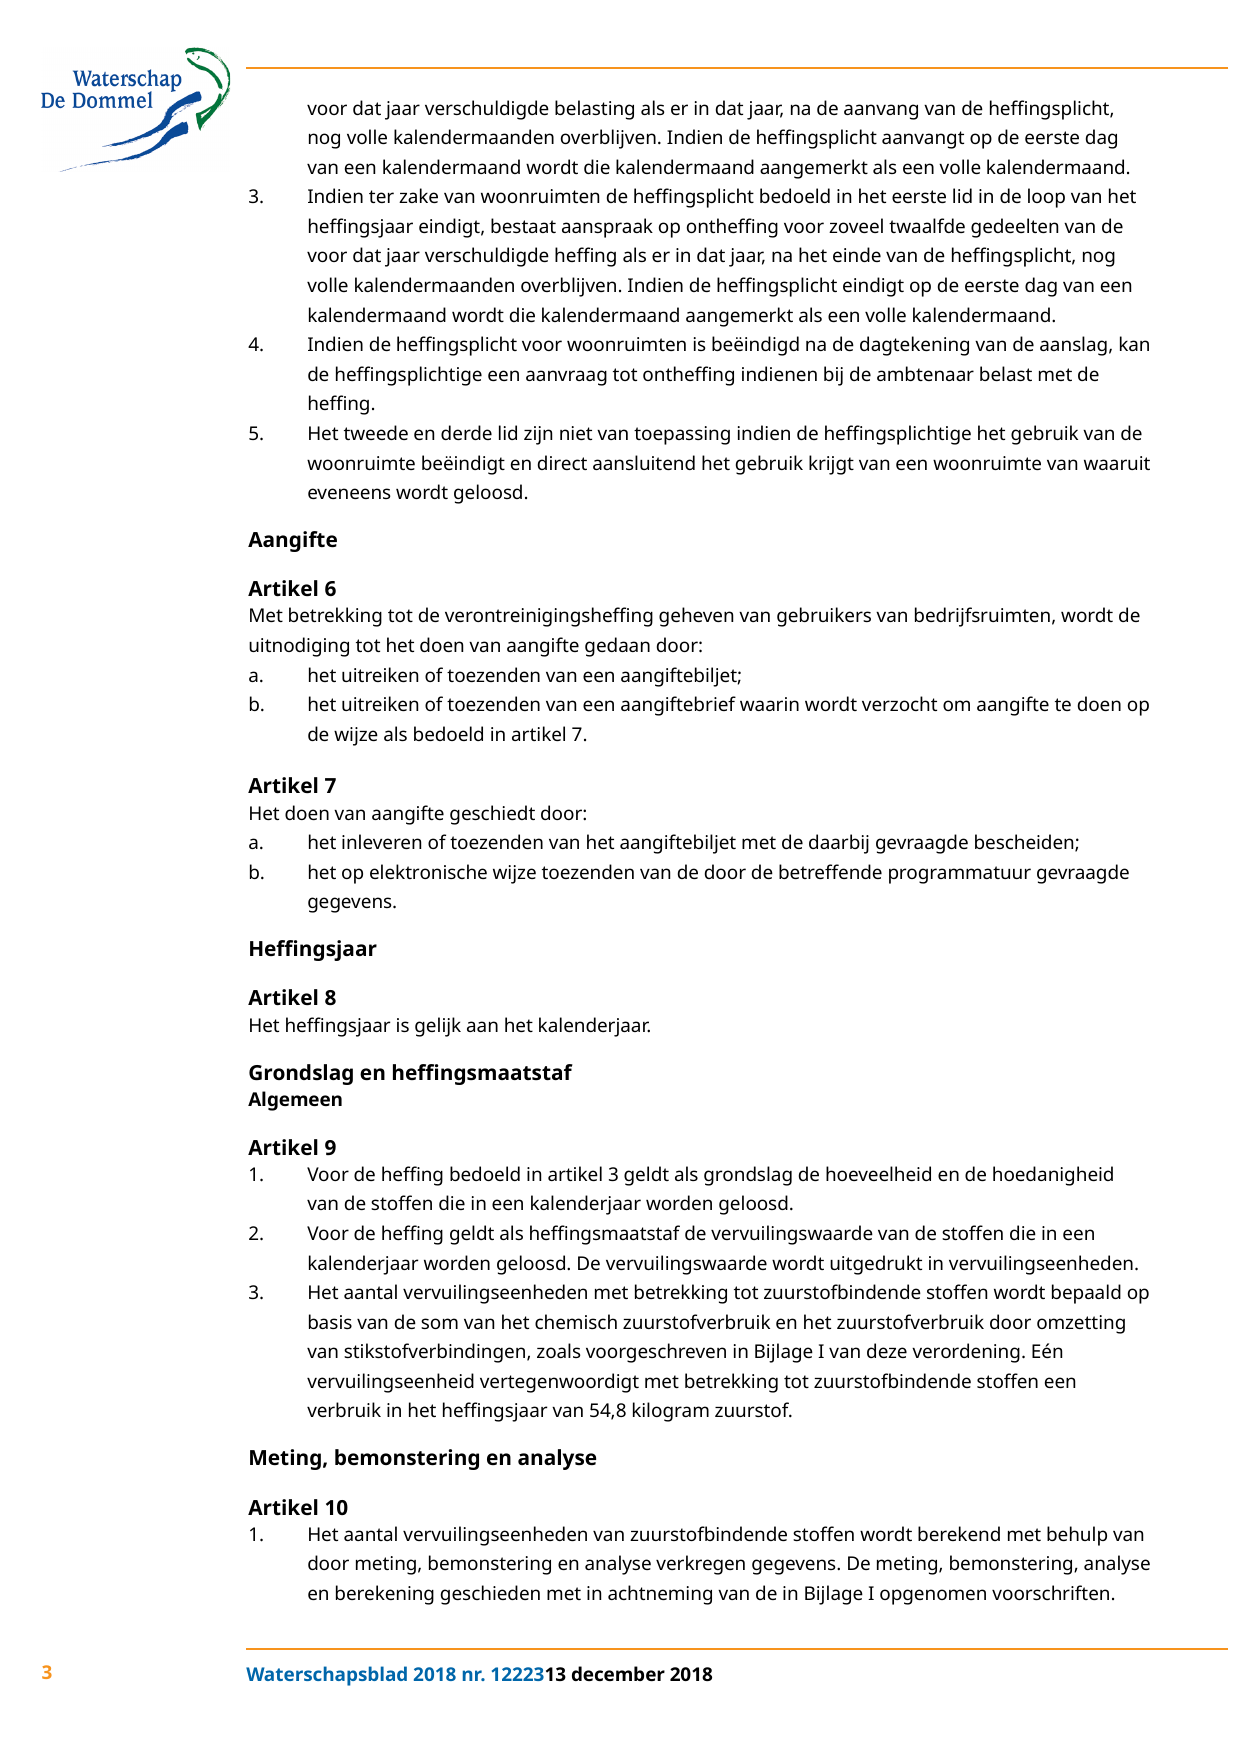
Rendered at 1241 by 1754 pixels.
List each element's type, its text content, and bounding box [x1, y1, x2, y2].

text Grondslag en heffingsmaatstaf [248, 1058, 1152, 1086]
list Het tweede en derde lid zijn niet van toepassing indien de heffingsplichtige het gebruik van de woonruimte beëindigt en direct aansluitend het gebruik krijgt van een woonruimte van waaruit eveneens wordt geloosd. [248, 420, 1152, 505]
text Meting, bemonstering en analyse [248, 1443, 1152, 1472]
text Algemeen [248, 1086, 1152, 1112]
list het uitreiken of toezenden van een aangiftebiljet; [248, 662, 1152, 688]
list Indien de heffingsplicht voor woonruimten is beëindigd na de dagtekening van de aanslag, kan de heffingsplichtige een aanvraag tot ontheffing indienen bij de ambtenaar belast met de heffing. [248, 331, 1152, 416]
list Voor de heffing bedoeld in artikel 3 geldt als grondslag de hoeveelheid en de hoedanigheid van de stoffen die in een kalenderjaar worden geloosd. [248, 1161, 1152, 1216]
text Het doen van aangifte geschiedt door: [248, 800, 1152, 826]
text Artikel 6 [248, 574, 1152, 603]
list het uitreiken of toezenden van een aangiftebrief waarin wordt verzocht om aangifte te doen op de wijze als bedoeld in artikel 7. [248, 691, 1152, 747]
text Artikel 8 [248, 983, 1152, 1012]
list Voor de heffing geldt als heffingsmaatstaf de vervuilingswaarde van de stoffen die in een kalenderjaar worden geloosd. De vervuilingswaarde wordt uitgedrukt in vervuilingseenheden. [248, 1220, 1152, 1276]
list Het aantal vervuilingseenheden van zuurstofbindende stoffen wordt berekend met behulp van door meting, bemonstering en analyse verkregen gegevens. De meting, bemonstering, analyse en berekening geschieden met in achtneming van de in Bijlage I opgenomen voorschriften. [248, 1521, 1152, 1606]
list Het aantal vervuilingseenheden met betrekking tot zuurstofbindende stoffen wordt bepaald op basis van de som van het chemisch zuurstofverbruik en het zuurstofverbruik door omzetting van stikstofverbindingen, zoals voorgeschreven in Bijlage I van deze verordening. Eén vervuilingseenheid vertegenwoordigt met betrekking tot zuurstofbindende stoffen een verbruik in het heffingsjaar van 54,8 kilogram zuurstof. [248, 1279, 1152, 1423]
text Aangifte [248, 525, 1152, 553]
text Artikel 7 [248, 771, 1152, 800]
text Artikel 9 [248, 1133, 1152, 1161]
list Indien ter zake van woonruimten de heffingsplicht bedoeld in het eerste lid in de loop van het heffingsjaar eindigt, bestaat aanspraak op ontheffing voor zoveel twaalfde gedeelten van de voor dat jaar verschuldigde heffing als er in dat jaar, na het einde van de heffingsplicht, nog volle kalendermaanden overblijven. Indien de heffingsplicht eindigt op de eerste dag van een kalendermaand wordt die kalendermaand aangemerkt als een volle kalendermaand. [248, 183, 1152, 328]
text Heffingsjaar [248, 934, 1152, 963]
text Artikel 10 [248, 1493, 1152, 1521]
text Met betrekking tot de verontreinigingsheffing geheven van gebruikers van bedrijfsruimten, wordt de uitnodiging tot het doen van aangifte gedaan door: [248, 603, 1152, 658]
picture [41, 47, 231, 172]
list het inleveren of toezenden van het aangiftebiljet met de daarbij gevraagde bescheiden; [248, 829, 1152, 855]
list voor dat jaar verschuldigde belasting als er in dat jaar, na de aanvang van de heffingsplicht, nog volle kalendermaanden overblijven. Indien de heffingsplicht aanvangt op de eerste dag van een kalendermaand wordt die kalendermaand aangemerkt als een volle kalendermaand. [248, 95, 1152, 180]
list het op elektronische wijze toezenden van de door de betreffende programmatuur gevraagde gegevens. [248, 859, 1152, 914]
text Het heffingsjaar is gelijk aan het kalenderjaar. [248, 1012, 1152, 1038]
